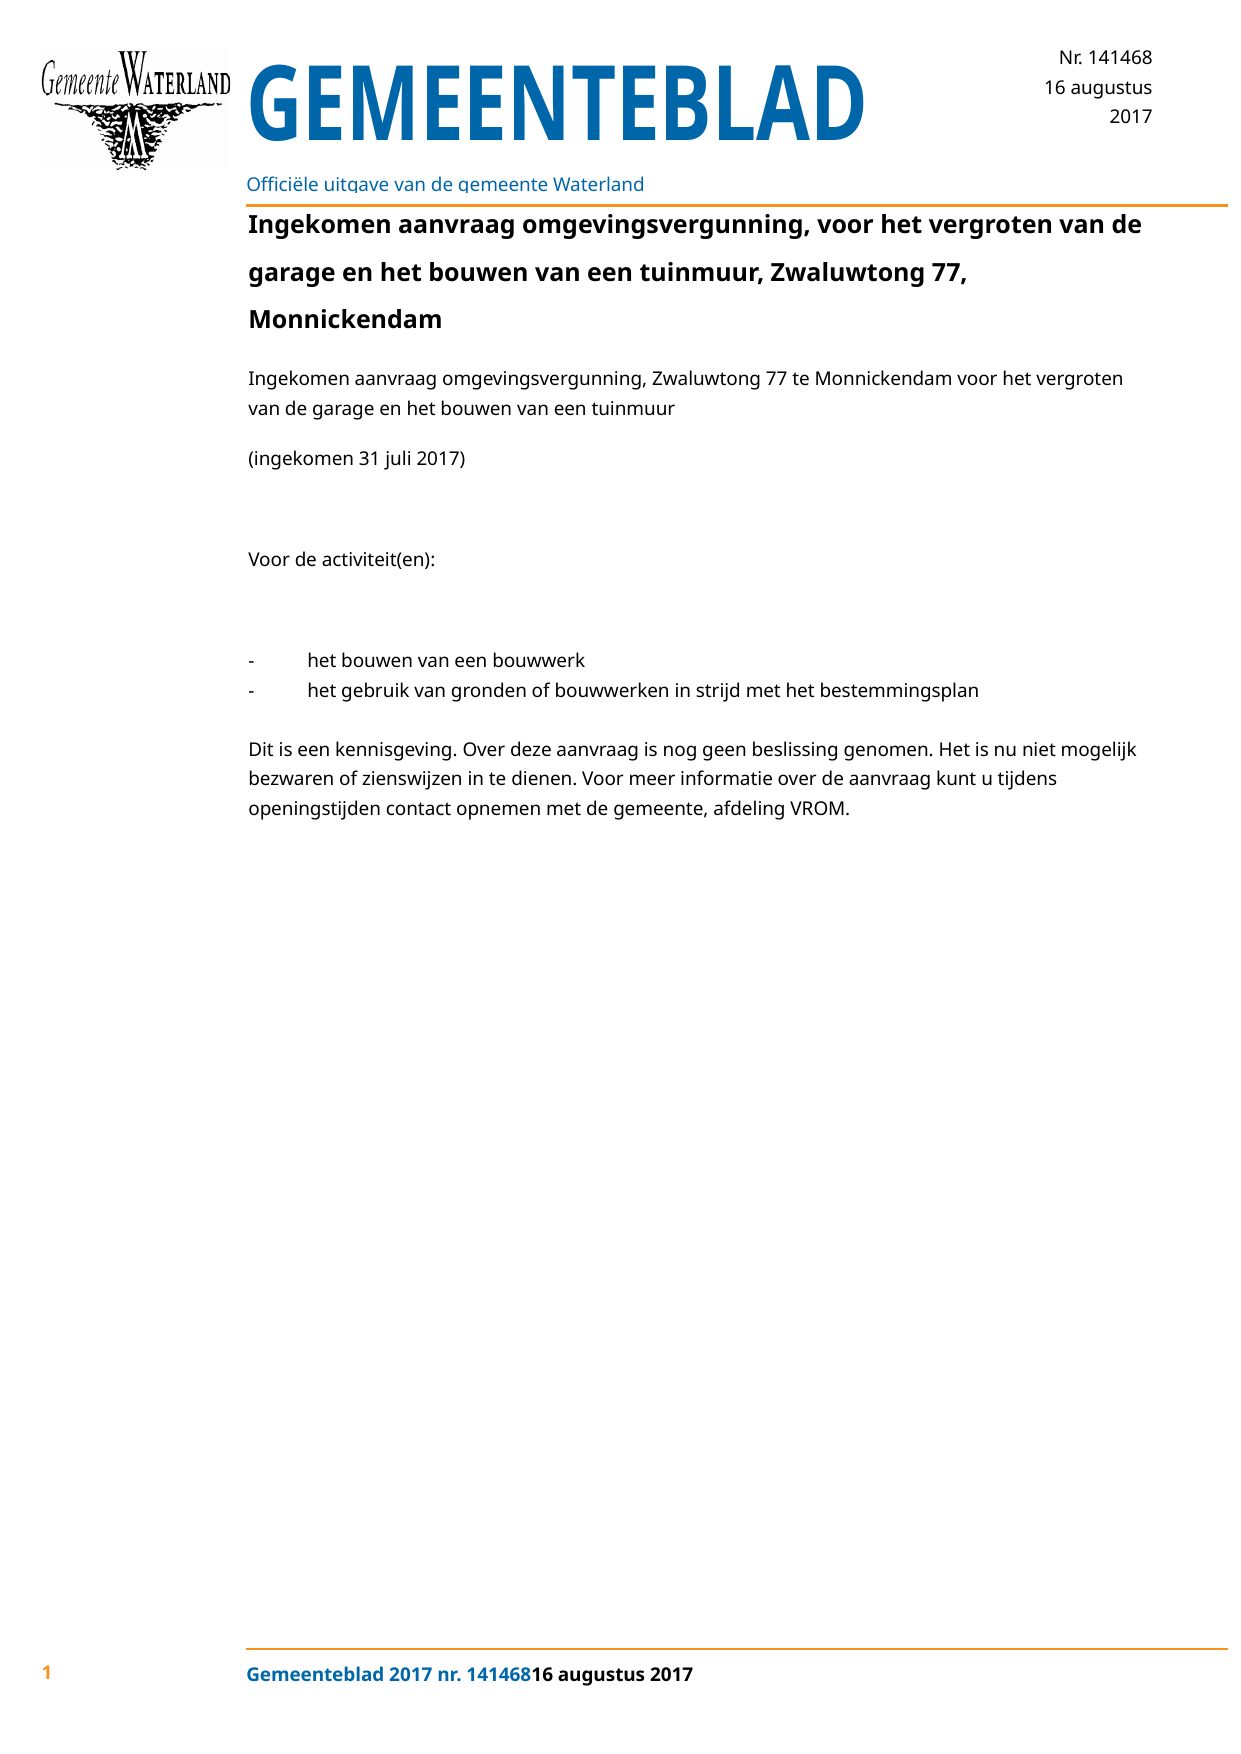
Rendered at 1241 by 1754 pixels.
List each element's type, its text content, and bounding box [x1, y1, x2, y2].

text (ingekomen 31 juli 2017) [248, 446, 1152, 471]
text Dit is een kennisgeving. Over deze aanvraag is nog geen beslissing genomen. Het is nu niet mogelijk bezwaren of zienswijzen in te dienen. Voor meer informatie over de aanvraag kunt u tijdens openingstijden contact opnemen met de gemeente, afdeling VROM. [248, 736, 1152, 821]
list het bouwen van een bouwwerk [248, 647, 1152, 673]
text Ingekomen aanvraag omgevingsvergunning, Zwaluwtong 77 te Monnickendam voor het vergroten van de garage en het bouwen van een tuinmuur [248, 366, 1152, 421]
list het gebruik van gronden of bouwwerken in strijd met het bestemmingsplan [248, 677, 1152, 702]
text Ingekomen aanvraag omgevingsvergunning, voor het vergroten van de garage en het bouwen van een tuinmuur, Zwaluwtong 77, Monnickendam [248, 207, 1152, 336]
picture [41, 47, 231, 172]
text Voor de activiteit(en): [248, 546, 1152, 572]
